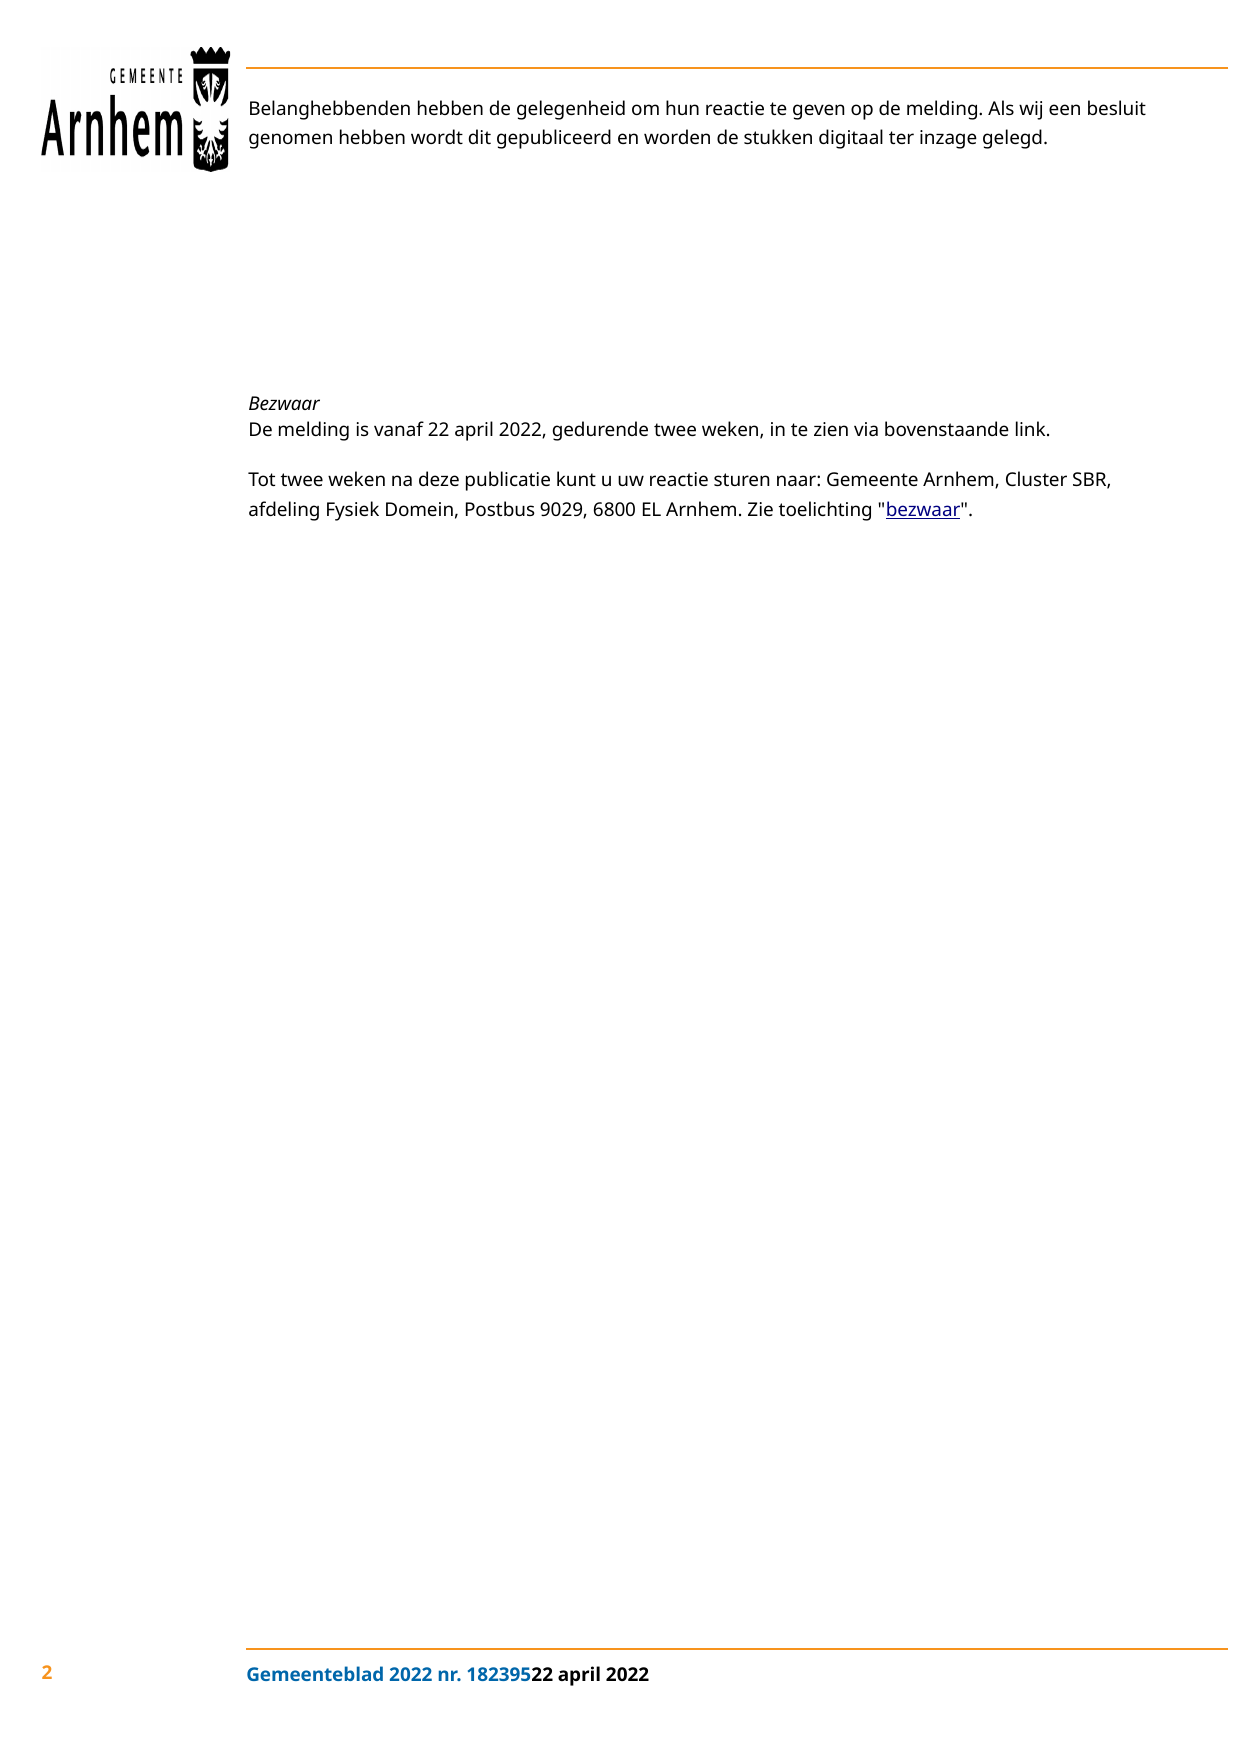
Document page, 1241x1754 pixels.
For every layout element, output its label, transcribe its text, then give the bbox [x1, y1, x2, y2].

picture [41, 47, 231, 172]
text Bezwaar [248, 390, 1152, 416]
text Belanghebbenden hebben de gelegenheid om hun reactie te geven op de melding. Als wij een besluit genomen hebben wordt dit gepubliceerd en worden de stukken digitaal ter inzage gelegd. [248, 95, 1152, 150]
text Tot twee weken na deze publicatie kunt u uw reactie sturen naar: Gemeente Arnhem, Cluster SBR, afdeling Fysiek Domein, Postbus 9029, 6800 EL Arnhem. Zie toelichting "bezwaar". [248, 466, 1152, 521]
text De melding is vanaf 22 april 2022, gedurende twee weken, in te zien via bovenstaande link. [248, 416, 1152, 441]
